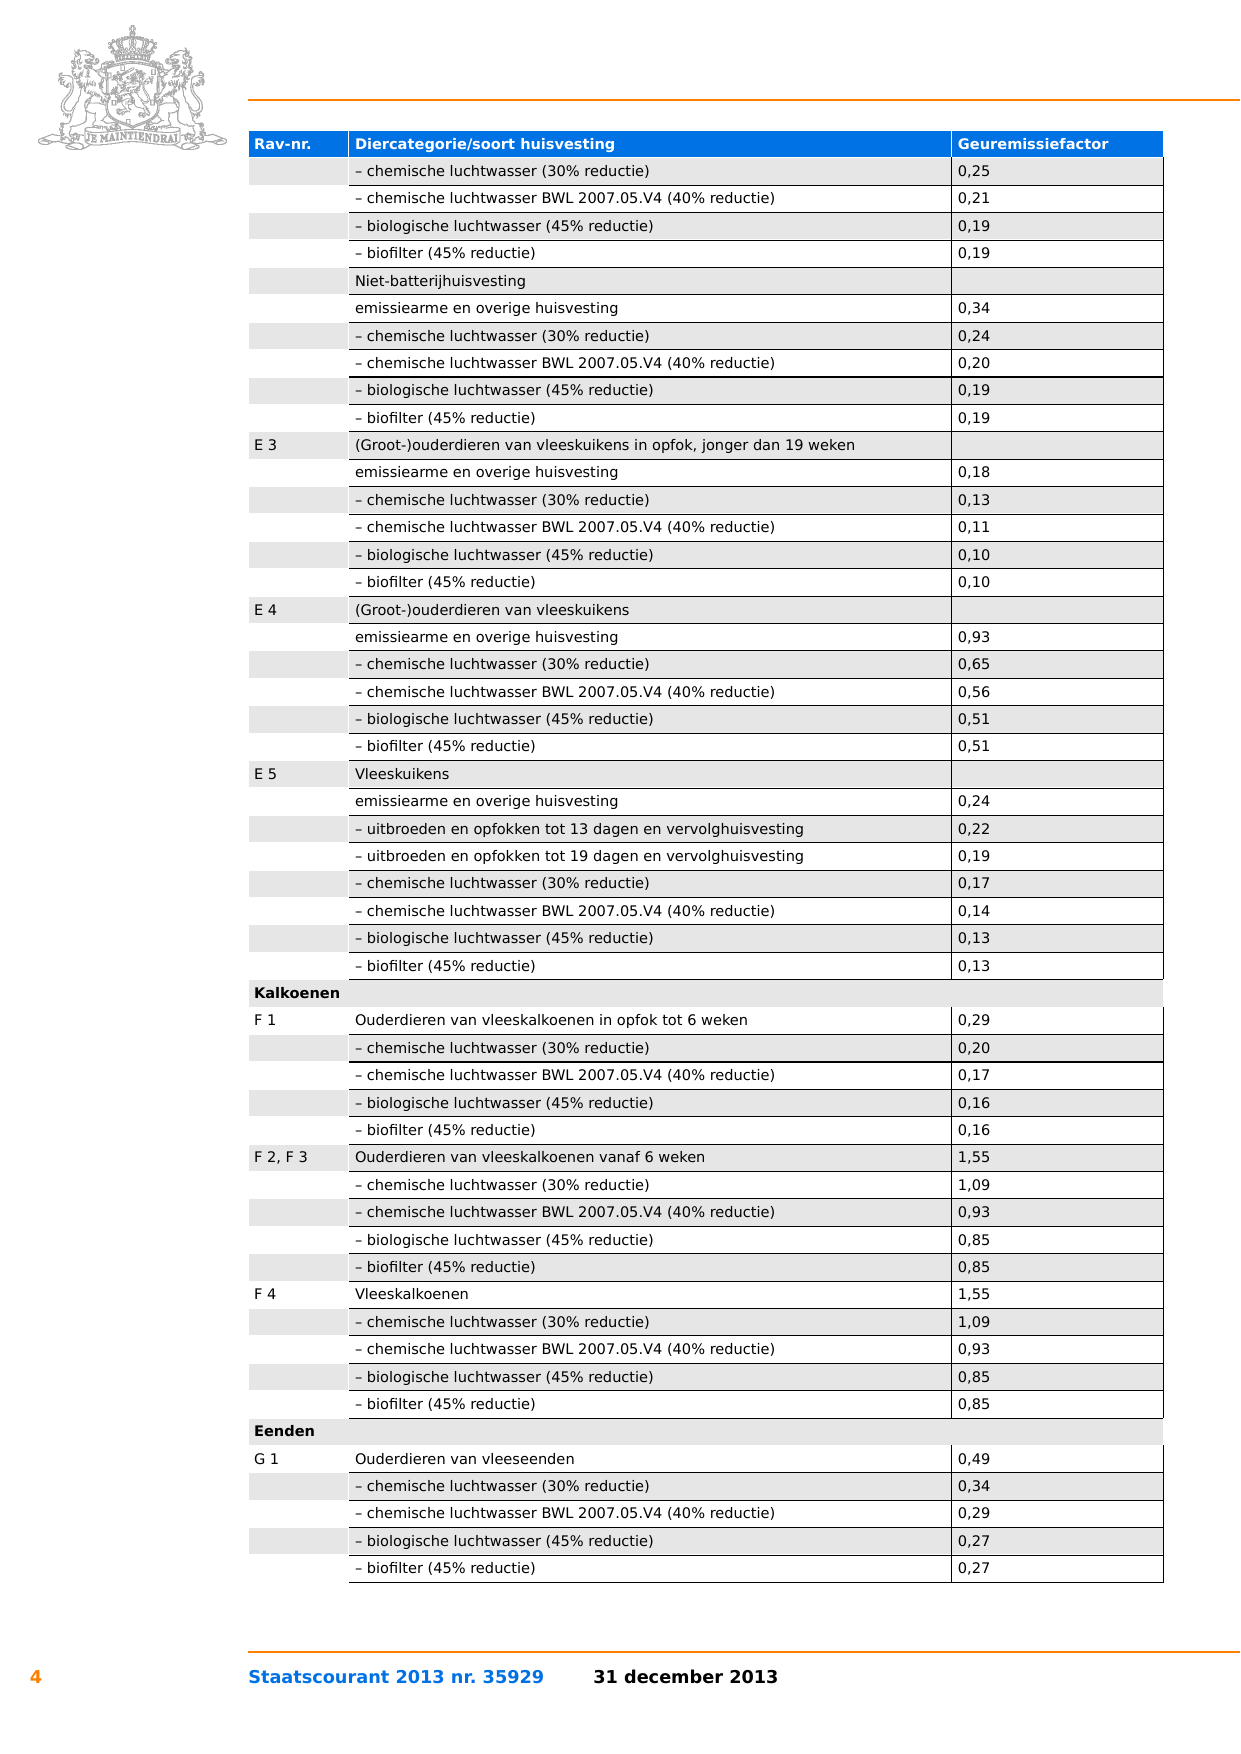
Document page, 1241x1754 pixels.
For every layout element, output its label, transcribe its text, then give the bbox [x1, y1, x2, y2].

table_cell – biologische luchtwasser (45% reductie) [349, 1090, 951, 1116]
table_header Rav-nr. [249, 131, 348, 157]
table_cell – uitbroeden en opfokken tot 13 dagen en vervolghuisvesting [349, 816, 951, 842]
table_cell 0,29 [952, 1008, 1163, 1034]
table_header Diercategorie/soort huisvesting [349, 131, 951, 157]
table_cell emissiearme en overige huisvesting [349, 460, 951, 486]
table_cell G 1 [249, 1446, 348, 1472]
table_cell [249, 843, 348, 869]
table_cell 0,11 [952, 515, 1163, 541]
table_cell – biofilter (45% reductie) [349, 1254, 951, 1281]
table_cell 0,93 [952, 624, 1163, 650]
table_cell [952, 432, 1163, 459]
table_cell – biologische luchtwasser (45% reductie) [349, 378, 951, 404]
table_cell [249, 651, 348, 678]
table_cell – biologische luchtwasser (45% reductie) [349, 542, 951, 568]
table_cell 0,34 [952, 1473, 1163, 1500]
table_cell Ouderdieren van vleeseenden [349, 1446, 951, 1472]
table_cell [249, 1254, 348, 1281]
table_cell 0,14 [952, 898, 1163, 924]
table_cell – biofilter (45% reductie) [349, 1556, 951, 1582]
table_cell – chemische luchtwasser BWL 2007.05.V4 (40% reductie) [349, 1199, 951, 1226]
table_cell – biologische luchtwasser (45% reductie) [349, 1227, 951, 1253]
table_cell – biologische luchtwasser (45% reductie) [349, 1528, 951, 1554]
table_cell [249, 350, 348, 376]
table_cell [249, 1391, 348, 1417]
table_cell [249, 241, 348, 267]
table_cell – chemische luchtwasser (30% reductie) [349, 1172, 951, 1198]
table_cell 0,24 [952, 323, 1163, 349]
table_cell [249, 816, 348, 842]
table_cell 0,17 [952, 1063, 1163, 1089]
table_cell 0,13 [952, 953, 1163, 979]
table_cell – biologische luchtwasser (45% reductie) [349, 706, 951, 733]
table_cell 0,85 [952, 1254, 1163, 1281]
table_cell – biofilter (45% reductie) [349, 1391, 951, 1417]
table_cell 0,21 [952, 186, 1163, 212]
table_cell 0,93 [952, 1336, 1163, 1363]
table_cell [249, 1309, 348, 1335]
table_cell 0,10 [952, 569, 1163, 596]
table_cell 0,85 [952, 1227, 1163, 1253]
table_cell [952, 597, 1163, 623]
table_cell emissiearme en overige huisvesting [349, 624, 951, 650]
table_cell – chemische luchtwasser BWL 2007.05.V4 (40% reductie) [349, 350, 951, 376]
table_cell [249, 1063, 348, 1089]
table_cell F 1 [249, 1008, 348, 1034]
table_cell [249, 569, 348, 596]
table_cell 0,10 [952, 542, 1163, 568]
table_cell Ouderdieren van vleeskalkoenen in opfok tot 6 weken [349, 1008, 951, 1034]
table_cell 0,18 [952, 460, 1163, 486]
table_cell – chemische luchtwasser (30% reductie) [349, 323, 951, 349]
table_cell – chemische luchtwasser (30% reductie) [349, 1473, 951, 1500]
table_cell 0,56 [952, 679, 1163, 705]
table_cell 0,93 [952, 1199, 1163, 1226]
table_cell 0,85 [952, 1364, 1163, 1390]
table_cell [249, 953, 348, 979]
table_cell – chemische luchtwasser BWL 2007.05.V4 (40% reductie) [349, 1063, 951, 1089]
table_cell 1,09 [952, 1309, 1163, 1335]
table_cell [249, 706, 348, 733]
table_cell – biologische luchtwasser (45% reductie) [349, 925, 951, 952]
table_cell 0,24 [952, 789, 1163, 815]
table_cell Ouderdieren van vleeskalkoenen vanaf 6 weken [349, 1145, 951, 1171]
table_cell emissiearme en overige huisvesting [349, 295, 951, 322]
table_cell – chemische luchtwasser BWL 2007.05.V4 (40% reductie) [349, 515, 951, 541]
table_cell [249, 515, 348, 541]
table_cell Eenden [249, 1419, 1163, 1445]
table_cell – uitbroeden en opfokken tot 19 dagen en vervolghuisvesting [349, 843, 951, 869]
table_cell [249, 1501, 348, 1527]
table_cell Vleeskalkoenen [349, 1282, 951, 1308]
table_cell 0,16 [952, 1117, 1163, 1143]
picture [38, 25, 227, 150]
table_cell – biofilter (45% reductie) [349, 1117, 951, 1143]
table_cell [249, 186, 348, 212]
table_cell 0,16 [952, 1090, 1163, 1116]
table_cell 0,65 [952, 651, 1163, 678]
table_cell [249, 624, 348, 650]
table_cell 0,85 [952, 1391, 1163, 1417]
table_cell [249, 1117, 348, 1143]
table_cell E 5 [249, 761, 348, 787]
table_cell [249, 925, 348, 952]
table_cell [952, 761, 1163, 787]
table_cell [249, 898, 348, 924]
table_cell 0,27 [952, 1556, 1163, 1582]
table_cell 0,17 [952, 871, 1163, 897]
table_cell [249, 268, 348, 294]
table_cell 0,34 [952, 295, 1163, 322]
table_cell 0,13 [952, 925, 1163, 952]
table_cell [249, 789, 348, 815]
table_cell 0,19 [952, 213, 1163, 239]
table_cell Kalkoenen [249, 980, 1163, 1007]
table_cell – biofilter (45% reductie) [349, 241, 951, 267]
table_cell 0,25 [952, 158, 1163, 185]
table_cell 1,55 [952, 1145, 1163, 1171]
table_cell – biofilter (45% reductie) [349, 953, 951, 979]
table_cell [249, 460, 348, 486]
table_cell (Groot-)ouderdieren van vleeskuikens [349, 597, 951, 623]
table_cell Niet-batterijhuisvesting [349, 268, 951, 294]
table_cell [249, 1473, 348, 1500]
table_cell E 4 [249, 597, 348, 623]
table_cell [249, 323, 348, 349]
table_cell 0,49 [952, 1446, 1163, 1472]
table_cell – chemische luchtwasser BWL 2007.05.V4 (40% reductie) [349, 898, 951, 924]
table_cell E 3 [249, 432, 348, 459]
table_cell – chemische luchtwasser BWL 2007.05.V4 (40% reductie) [349, 186, 951, 212]
table_cell F 2, F 3 [249, 1145, 348, 1171]
table_cell – biologische luchtwasser (45% reductie) [349, 213, 951, 239]
table_cell – chemische luchtwasser BWL 2007.05.V4 (40% reductie) [349, 1336, 951, 1363]
table_cell – chemische luchtwasser BWL 2007.05.V4 (40% reductie) [349, 679, 951, 705]
table_cell 0,51 [952, 734, 1163, 760]
table_cell – biofilter (45% reductie) [349, 405, 951, 431]
table_cell – biofilter (45% reductie) [349, 569, 951, 596]
table_cell 0,29 [952, 1501, 1163, 1527]
table_cell 0,13 [952, 487, 1163, 513]
table_cell [249, 734, 348, 760]
table_cell – chemische luchtwasser (30% reductie) [349, 651, 951, 678]
table_cell 0,19 [952, 241, 1163, 267]
table_cell 0,19 [952, 378, 1163, 404]
table_cell [249, 1199, 348, 1226]
table_cell 0,22 [952, 816, 1163, 842]
table_header Geuremissiefactor [952, 131, 1163, 157]
table_cell [249, 1227, 348, 1253]
table_cell [249, 213, 348, 239]
table_cell [249, 158, 348, 185]
table_cell 1,55 [952, 1282, 1163, 1308]
table_cell 1,09 [952, 1172, 1163, 1198]
table_cell [249, 1556, 348, 1582]
table_cell Vleeskuikens [349, 761, 951, 787]
table_cell – chemische luchtwasser (30% reductie) [349, 1309, 951, 1335]
table_cell 0,27 [952, 1528, 1163, 1554]
table_cell [249, 405, 348, 431]
table_cell [952, 268, 1163, 294]
table_cell [249, 871, 348, 897]
table_cell F 4 [249, 1282, 348, 1308]
table_cell [249, 1035, 348, 1061]
table_cell [249, 1528, 348, 1554]
table_cell [249, 542, 348, 568]
table_cell – chemische luchtwasser (30% reductie) [349, 1035, 951, 1061]
table_cell 0,20 [952, 350, 1163, 376]
table_cell – biologische luchtwasser (45% reductie) [349, 1364, 951, 1390]
table_cell [249, 487, 348, 513]
table_cell [249, 1364, 348, 1390]
table_cell [249, 1172, 348, 1198]
table_cell – chemische luchtwasser (30% reductie) [349, 487, 951, 513]
table_cell 0,51 [952, 706, 1163, 733]
table_cell emissiearme en overige huisvesting [349, 789, 951, 815]
table_cell 0,19 [952, 843, 1163, 869]
table_cell – biofilter (45% reductie) [349, 734, 951, 760]
table_cell – chemische luchtwasser (30% reductie) [349, 158, 951, 185]
table_cell – chemische luchtwasser BWL 2007.05.V4 (40% reductie) [349, 1501, 951, 1527]
table_cell [249, 1336, 348, 1363]
table_cell 0,20 [952, 1035, 1163, 1061]
table_cell 0,19 [952, 405, 1163, 431]
table_cell – chemische luchtwasser (30% reductie) [349, 871, 951, 897]
table_cell [249, 679, 348, 705]
table_cell [249, 378, 348, 404]
table_cell (Groot-)ouderdieren van vleeskuikens in opfok, jonger dan 19 weken [349, 432, 951, 459]
table_cell [249, 1090, 348, 1116]
table_cell [249, 295, 348, 322]
